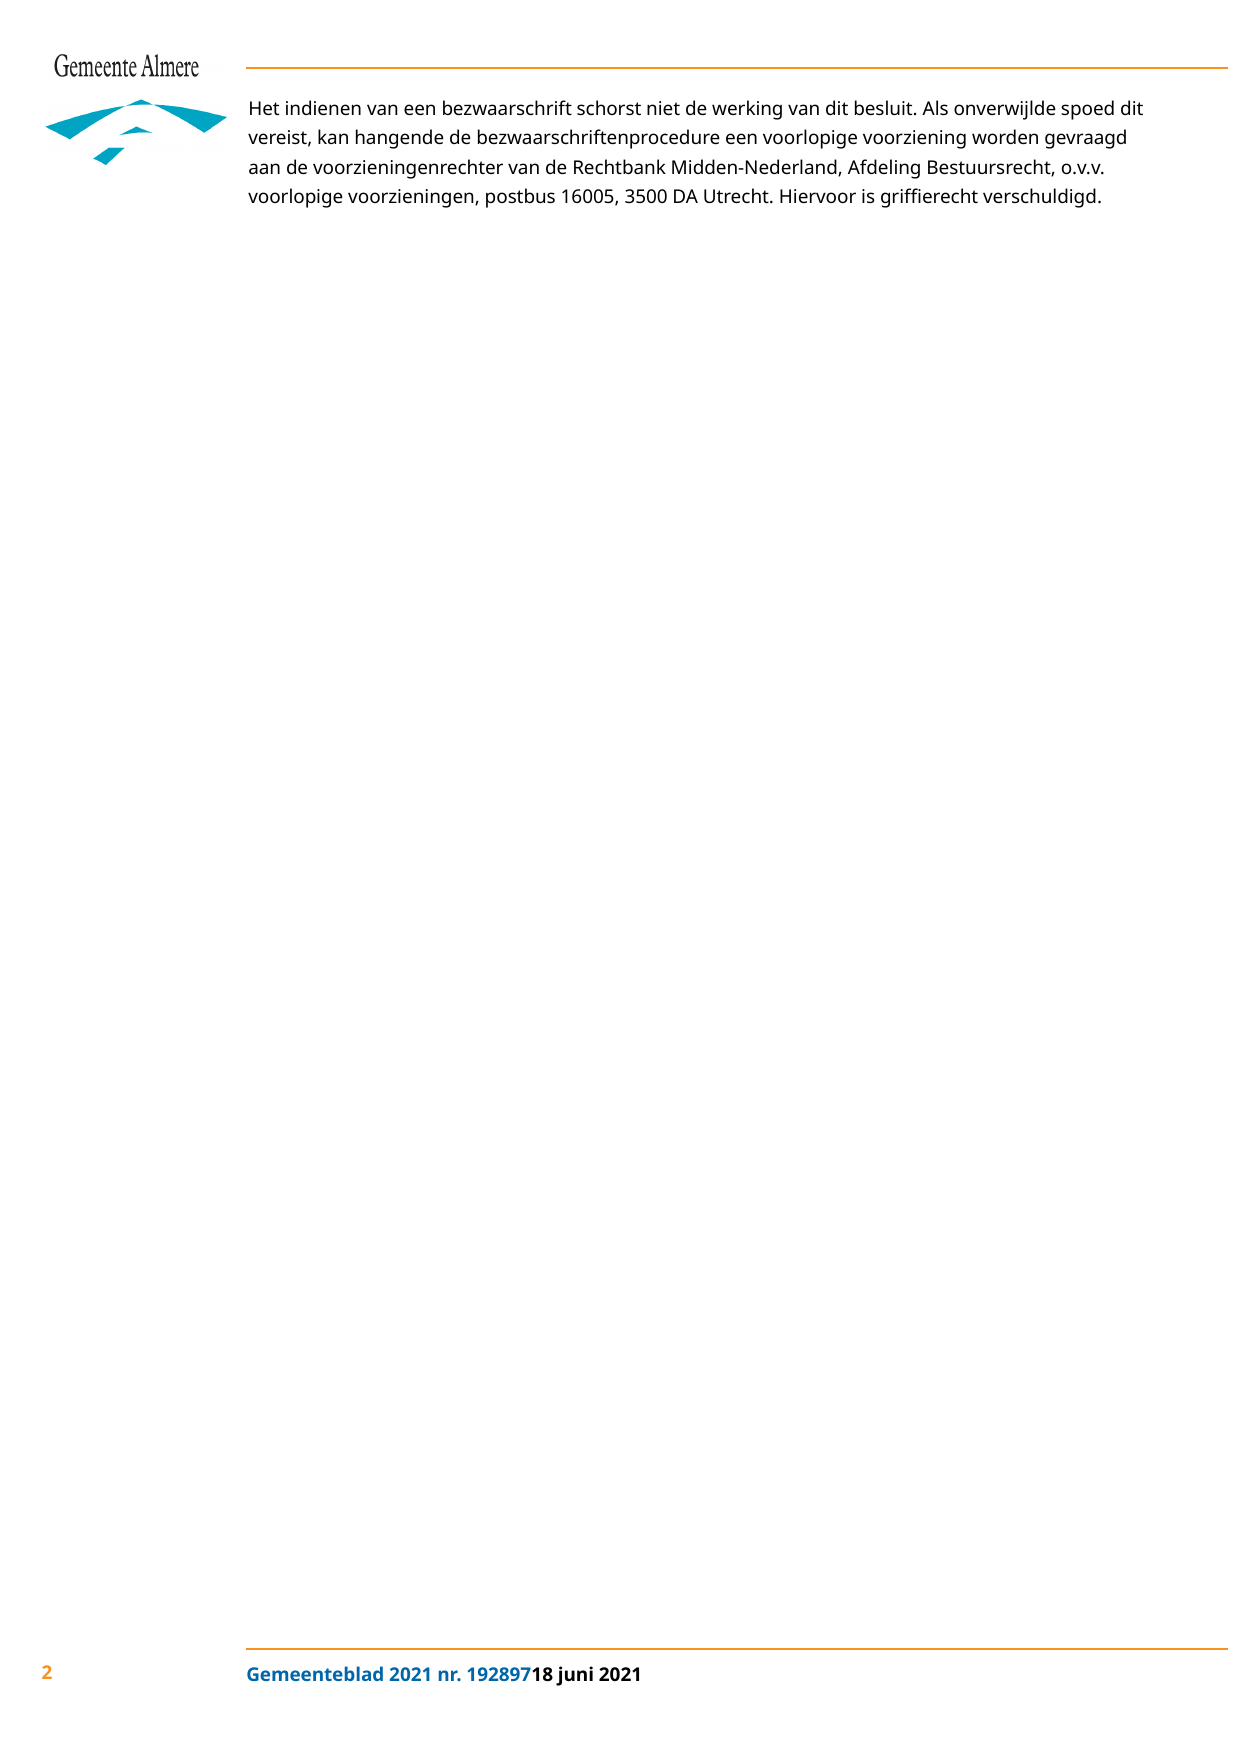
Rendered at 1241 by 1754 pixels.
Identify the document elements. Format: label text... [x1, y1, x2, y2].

text Het indienen van een bezwaarschrift schorst niet de werking van dit besluit. Als onverwijlde spoed dit vereist, kan hangende de bezwaarschriftenprocedure een voorlopige voorziening worden gevraagd aan de voorzieningenrechter van de Rechtbank Midden-Nederland, Afdeling Bestuursrecht, o.v.v. voorlopige voorzieningen, postbus 16005, 3500 DA Utrecht. Hiervoor is griffierecht verschuldigd. [248, 95, 1152, 209]
picture [41, 47, 231, 172]
